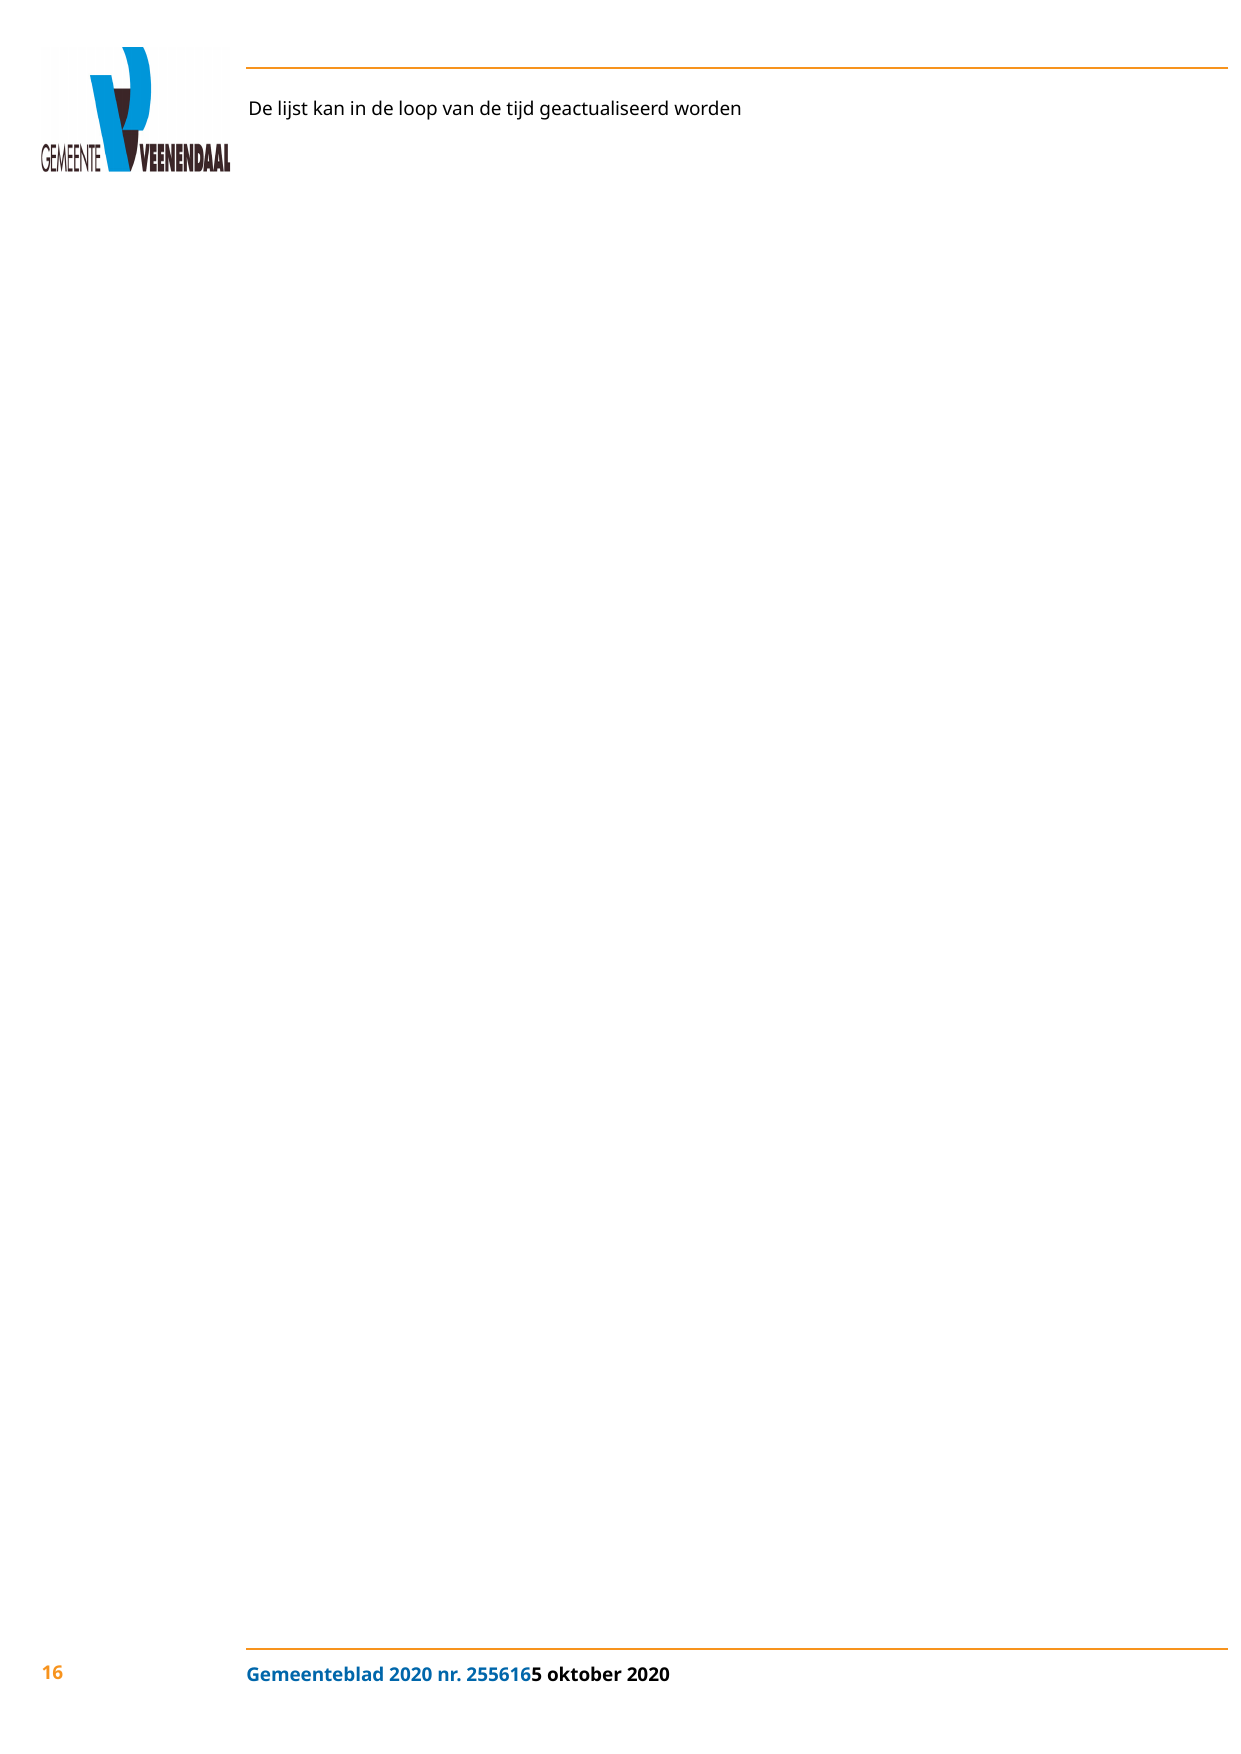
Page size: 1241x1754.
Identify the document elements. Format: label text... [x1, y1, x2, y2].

picture [123, 47, 231, 172]
text De lijst kan in de loop van de tijd geactualiseerd worden [248, 95, 1152, 121]
picture [41, 47, 130, 172]
